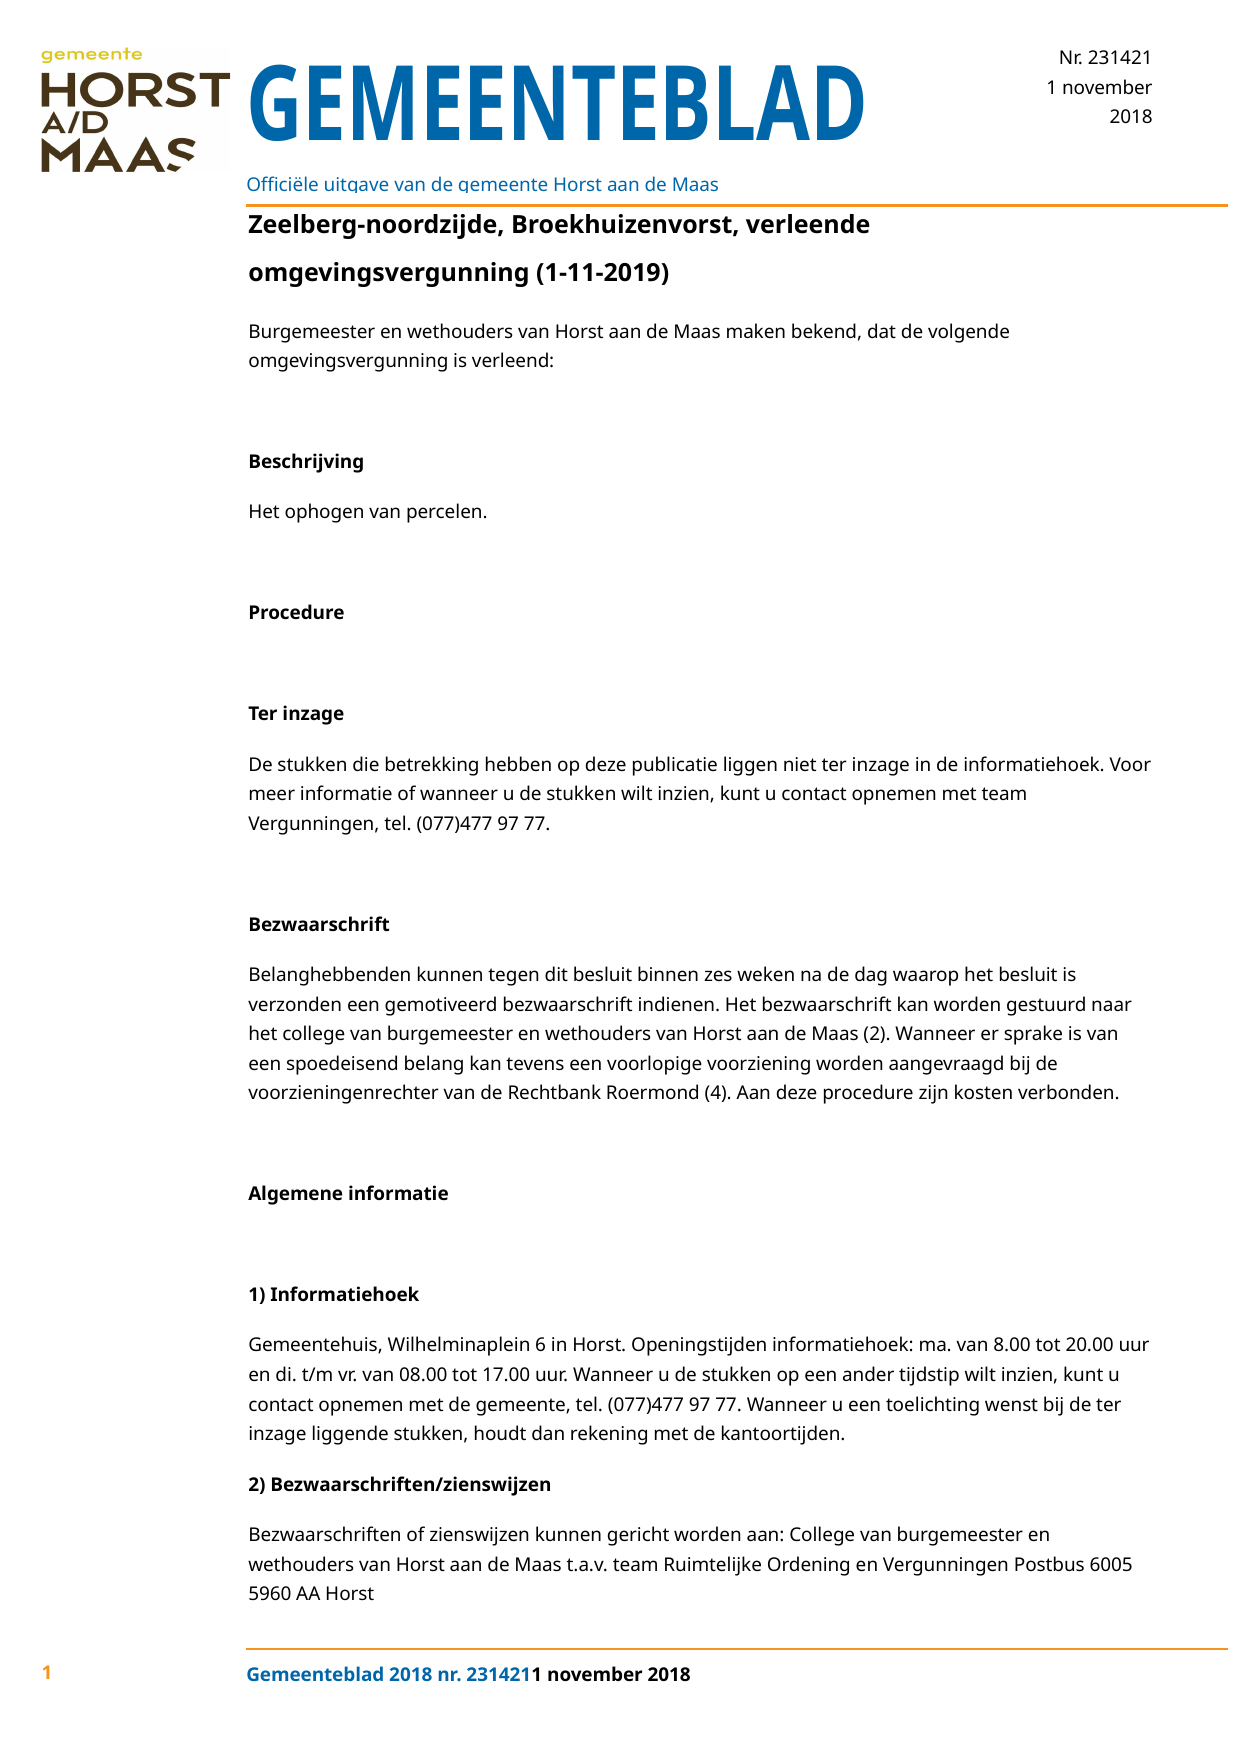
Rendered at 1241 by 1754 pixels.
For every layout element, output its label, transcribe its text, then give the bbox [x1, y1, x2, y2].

text Algemene informatie [248, 1180, 1152, 1206]
text 2) Bezwaarschriften/zienswijzen [248, 1471, 1152, 1497]
text Beschrijving [248, 448, 1152, 474]
text 1) Informatiehoek [248, 1281, 1152, 1307]
text Het ophogen van percelen. [248, 499, 1152, 524]
text Belanghebbenden kunnen tegen dit besluit binnen zes weken na de dag waarop het besluit is verzonden een gemotiveerd bezwaarschrift indienen. Het bezwaarschrift kan worden gestuurd naar het college van burgemeester en wethouders van Horst aan de Maas (2). Wanneer er sprake is van een spoedeisend belang kan tevens een voorlopige voorziening worden aangevraagd bij de voorzieningenrechter van de Rechtbank Roermond (4). Aan deze procedure zijn kosten verbonden. [248, 961, 1152, 1105]
text Ter inzage [248, 700, 1152, 726]
text Gemeentehuis, Wilhelminaplein 6 in Horst. Openingstijden informatiehoek: ma. van 8.00 tot 20.00 uur en di. t/m vr. van 08.00 tot 17.00 uur. Wanneer u de stukken op een ander tijdstip wilt inzien, kunt u contact opnemen met de gemeente, tel. (077)477 97 77. Wanneer u een toelichting wenst bij de ter inzage liggende stukken, houdt dan rekening met de kantoortijden. [248, 1332, 1152, 1446]
text Burgemeester en wethouders van Horst aan de Maas maken bekend, dat de volgende omgevingsvergunning is verleend: [248, 318, 1152, 373]
text Zeelberg-noordzijde, Broekhuizenvorst, verleende omgevingsvergunning (1-11-2019) [248, 207, 1152, 288]
text Bezwaarschrift [248, 911, 1152, 937]
text Bezwaarschriften of zienswijzen kunnen gericht worden aan: College van burgemeester en wethouders van Horst aan de Maas t.a.v. team Ruimtelijke Ordening en Vergunningen Postbus 6005 5960 AA Horst [248, 1521, 1152, 1606]
text De stukken die betrekking hebben op deze publicatie liggen niet ter inzage in de informatiehoek. Voor meer informatie of wanneer u de stukken wilt inzien, kunt u contact opnemen met team Vergunningen, tel. (077)477 97 77. [248, 751, 1152, 836]
text Procedure [248, 599, 1152, 625]
picture [41, 47, 231, 172]
